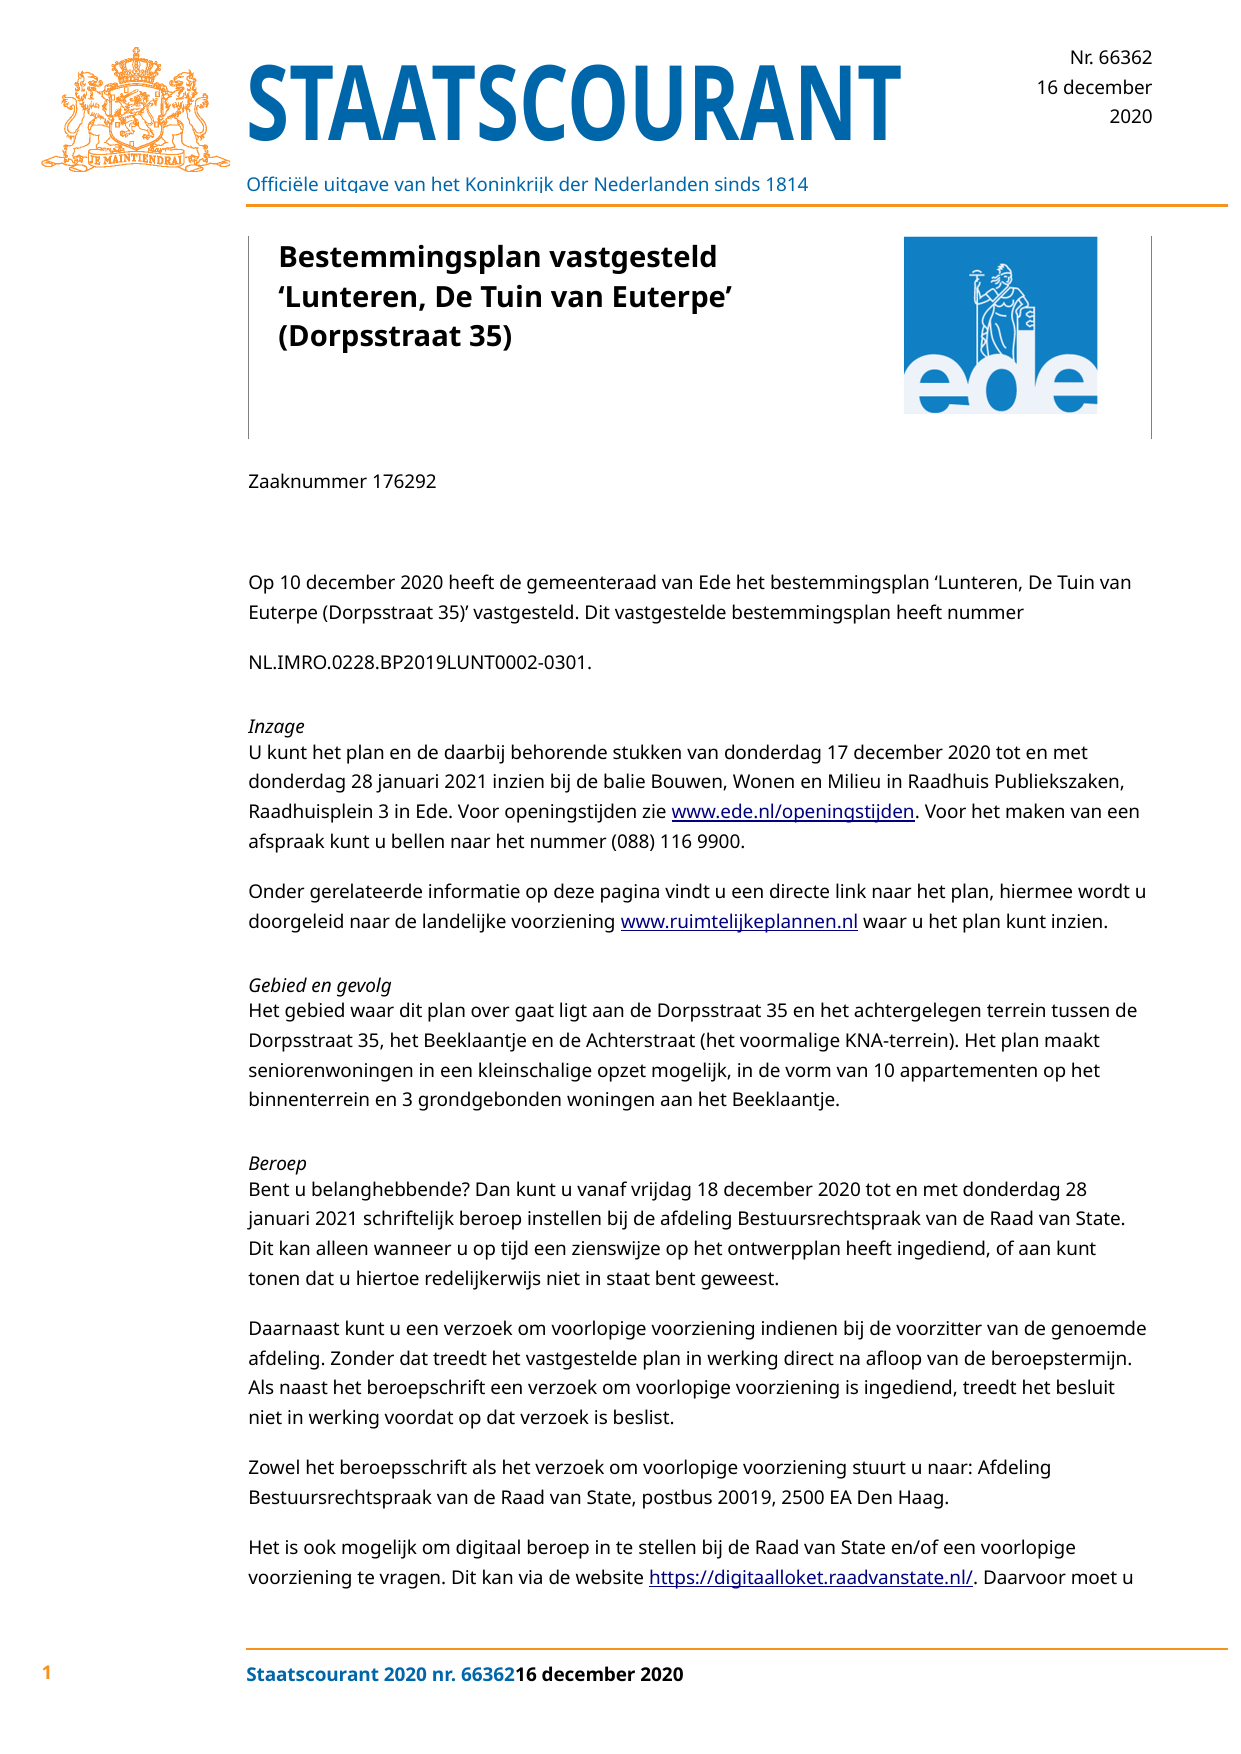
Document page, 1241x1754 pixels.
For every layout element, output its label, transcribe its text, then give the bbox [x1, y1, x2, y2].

text Inzage [248, 713, 1152, 739]
text Het gebied waar dit plan over gaat ligt aan de Dorpsstraat 35 en het achtergelegen terrein tussen de Dorpsstraat 35, het Beeklaantje en de Achterstraat (het voormalige KNA-terrein). Het plan maakt seniorenwoningen in een kleinschalige opzet mogelijk, in de vorm van 10 appartementen op het binnenterrein en 3 grondgebonden woningen aan het Beeklaantje. [248, 998, 1152, 1112]
text Beroep [248, 1150, 1152, 1176]
text Daarnaast kunt u een verzoek om voorlopige voorziening indienen bij de voorzitter van de genoemde afdeling. Zonder dat treedt het vastgestelde plan in werking direct na afloop van de beroepstermijn. Als naast het beroepschrift een verzoek om voorlopige voorziening is ingediend, treedt het besluit niet in werking voordat op dat verzoek is beslist. [248, 1315, 1152, 1430]
text Zowel het beroepsschrift als het verzoek om voorlopige voorziening stuurt u naar: Afdeling Bestuursrechtspraak van de Raad van State, postbus 20019, 2500 EA Den Haag. [248, 1454, 1152, 1510]
table_header [1098, 236, 1151, 413]
table_header [850, 236, 903, 413]
text Zaaknummer 176292 [248, 469, 1152, 494]
picture [903, 236, 1098, 414]
text Bent u belanghebbende? Dan kunt u vanaf vrijdag 18 december 2020 tot en met donderdag 28 januari 2021 schriftelijk beroep instellen bij de afdeling Bestuursrechtspraak van de Raad van State. Dit kan alleen wanneer u op tijd een zienswijze op het ontwerpplan heeft ingediend, of aan kunt tonen dat u hiertoe redelijkerwijs niet in staat bent geweest. [248, 1176, 1152, 1291]
table_header [850, 414, 1151, 439]
text Gebied en gevolg [248, 972, 1152, 998]
picture [41, 47, 231, 172]
table_header Bestemmingsplan vastgesteld ‘Lunteren, De Tuin van Euterpe’ (Dorpsstraat 35) [249, 236, 850, 439]
text NL.IMRO.0228.BP2019LUNT0002-0301. [248, 649, 1152, 675]
text Het is ook mogelijk om digitaal beroep in te stellen bij de Raad van State en/of een voorlopige voorziening te vragen. Dit kan via de website https://digitaalloket.raadvanstate.nl/. Daarvoor moet u [248, 1534, 1152, 1590]
text Op 10 december 2020 heeft de gemeenteraad van Ede het bestemmingsplan ‘Lunteren, De Tuin van Euterpe (Dorpsstraat 35)’ vastgesteld. Dit vastgestelde bestemmingsplan heeft nummer [248, 569, 1152, 625]
text U kunt het plan en de daarbij behorende stukken van donderdag 17 december 2020 tot en met donderdag 28 januari 2021 inzien bij de balie Bouwen, Wonen en Milieu in Raadhuis Publiekszaken, Raadhuisplein 3 in Ede. Voor openingstijden zie www.ede.nl/openingstijden. Voor het maken van een afspraak kunt u bellen naar het nummer (088) 116 9900. [248, 739, 1152, 854]
text Onder gerelateerde informatie op deze pagina vindt u een directe link naar het plan, hiermee wordt u doorgeleid naar de landelijke voorziening www.ruimtelijkeplannen.nl waar u het plan kunt inzien. [248, 878, 1152, 934]
